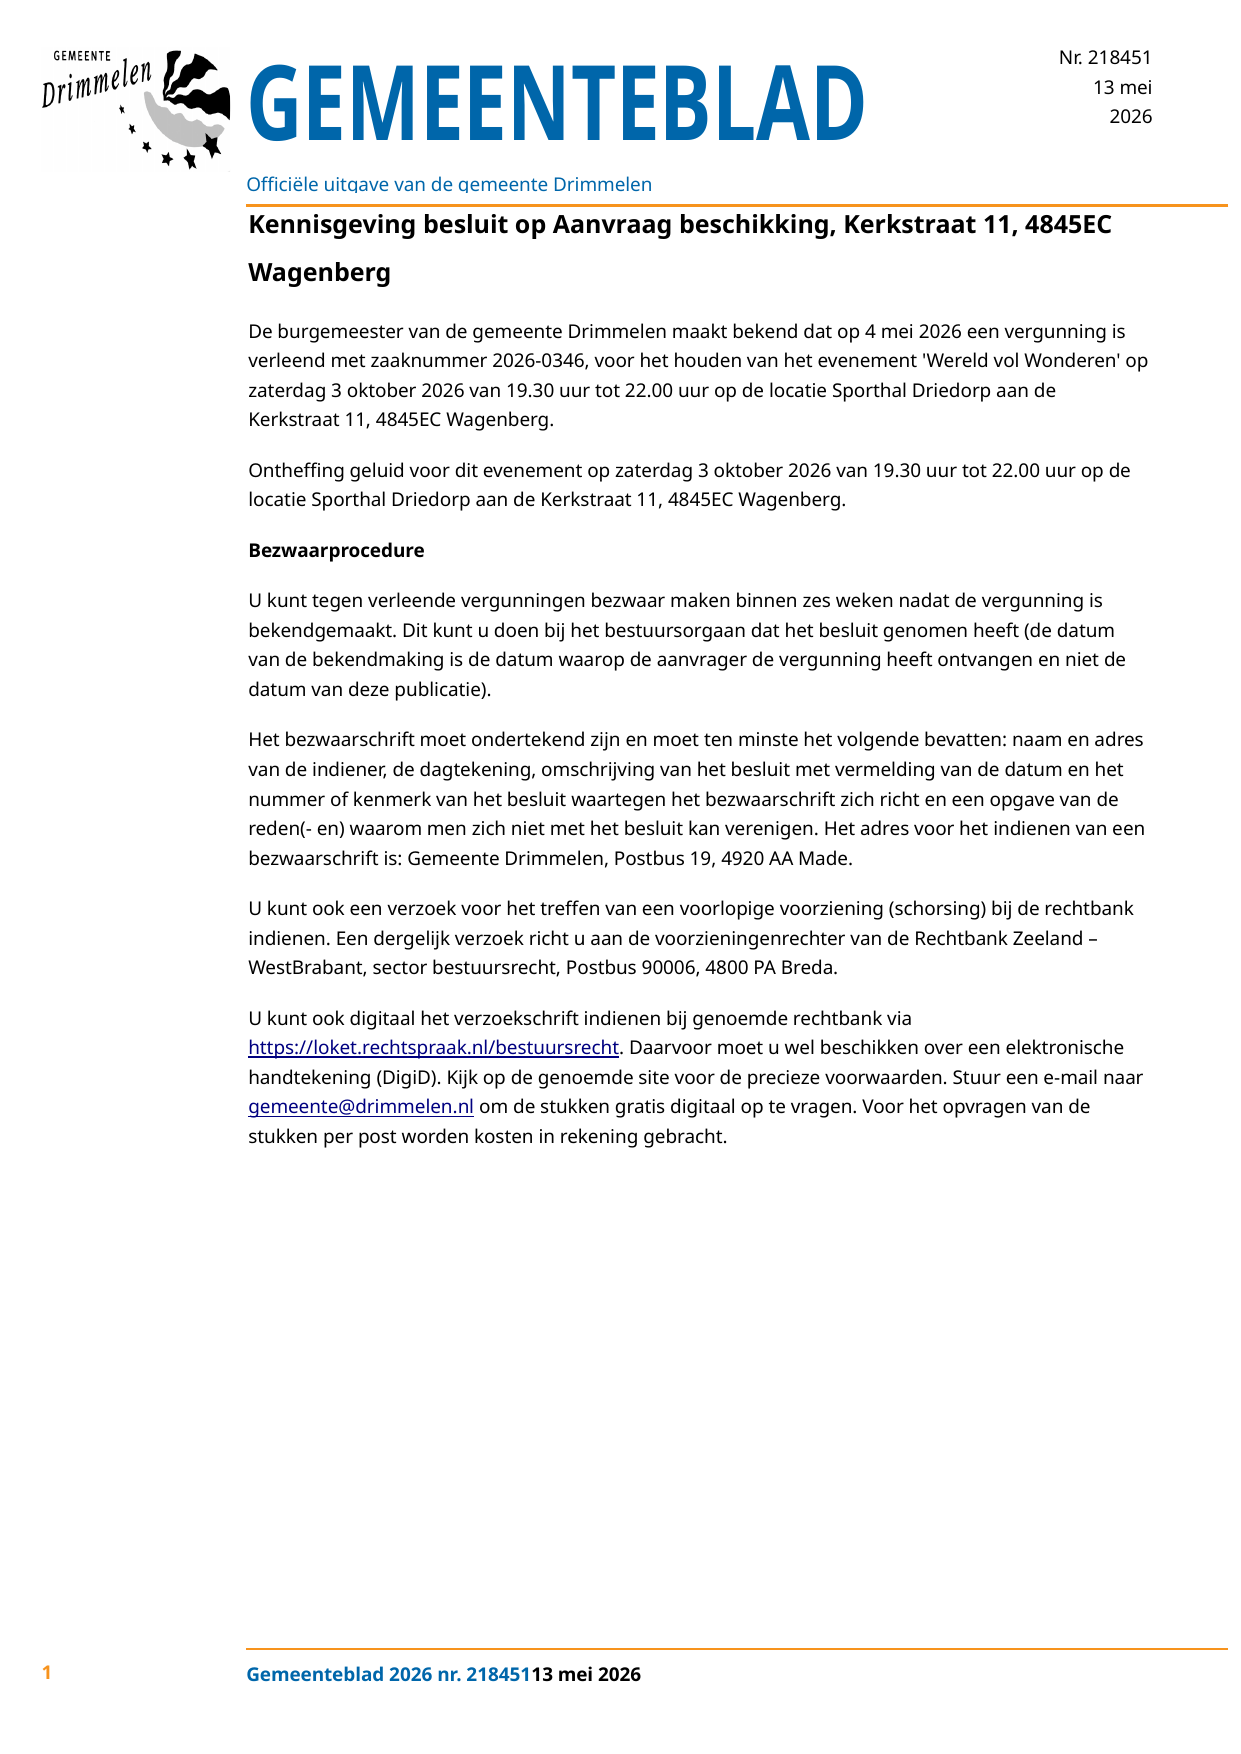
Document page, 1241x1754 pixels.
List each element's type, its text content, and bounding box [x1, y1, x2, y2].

picture [41, 47, 231, 172]
text De burgemeester van de gemeente Drimmelen maakt bekend dat op 4 mei 2026 een vergunning is verleend met zaaknummer 2026-0346, voor het houden van het evenement 'Wereld vol Wonderen' op zaterdag 3 oktober 2026 van 19.30 uur tot 22.00 uur op de locatie Sporthal Driedorp aan de Kerkstraat 11, 4845EC Wagenberg. [248, 318, 1152, 432]
text U kunt ook digitaal het verzoekschrift indienen bij genoemde rechtbank via https://loket.rechtspraak.nl/bestuursrecht. Daarvoor moet u wel beschikken over een elektronische handtekening (DigiD). Kijk op de genoemde site voor de precieze voorwaarden. Stuur een e-mail naar gemeente@drimmelen.nl om de stukken gratis digitaal op te vragen. Voor het opvragen van de stukken per post worden kosten in rekening gebracht. [248, 1005, 1152, 1149]
text U kunt ook een verzoek voor het treffen van een voorlopige voorziening (schorsing) bij de rechtbank indienen. Een dergelijk verzoek richt u aan de voorzieningenrechter van de Rechtbank Zeeland – WestBrabant, sector bestuursrecht, Postbus 90006, 4800 PA Breda. [248, 895, 1152, 980]
text Bezwaarprocedure [248, 537, 1152, 563]
text Kennisgeving besluit op Aanvraag beschikking, Kerkstraat 11, 4845EC Wagenberg [248, 207, 1152, 288]
text U kunt tegen verleende vergunningen bezwaar maken binnen zes weken nadat de vergunning is bekendgemaakt. Dit kunt u doen bij het bestuursorgaan dat het besluit genomen heeft (de datum van de bekendmaking is de datum waarop de aanvrager de vergunning heeft ontvangen en niet de datum van deze publicatie). [248, 587, 1152, 702]
text Het bezwaarschrift moet ondertekend zijn en moet ten minste het volgende bevatten: naam en adres van de indiener, de dagtekening, omschrijving van het besluit met vermelding van de datum en het nummer of kenmerk van het besluit waartegen het bezwaarschrift zich richt en een opgave van de reden(- en) waarom men zich niet met het besluit kan verenigen. Het adres voor het indienen van een bezwaarschrift is: Gemeente Drimmelen, Postbus 19, 4920 AA Made. [248, 727, 1152, 871]
text Ontheffing geluid voor dit evenement op zaterdag 3 oktober 2026 van 19.30 uur tot 22.00 uur op de locatie Sporthal Driedorp aan de Kerkstraat 11, 4845EC Wagenberg. [248, 457, 1152, 512]
